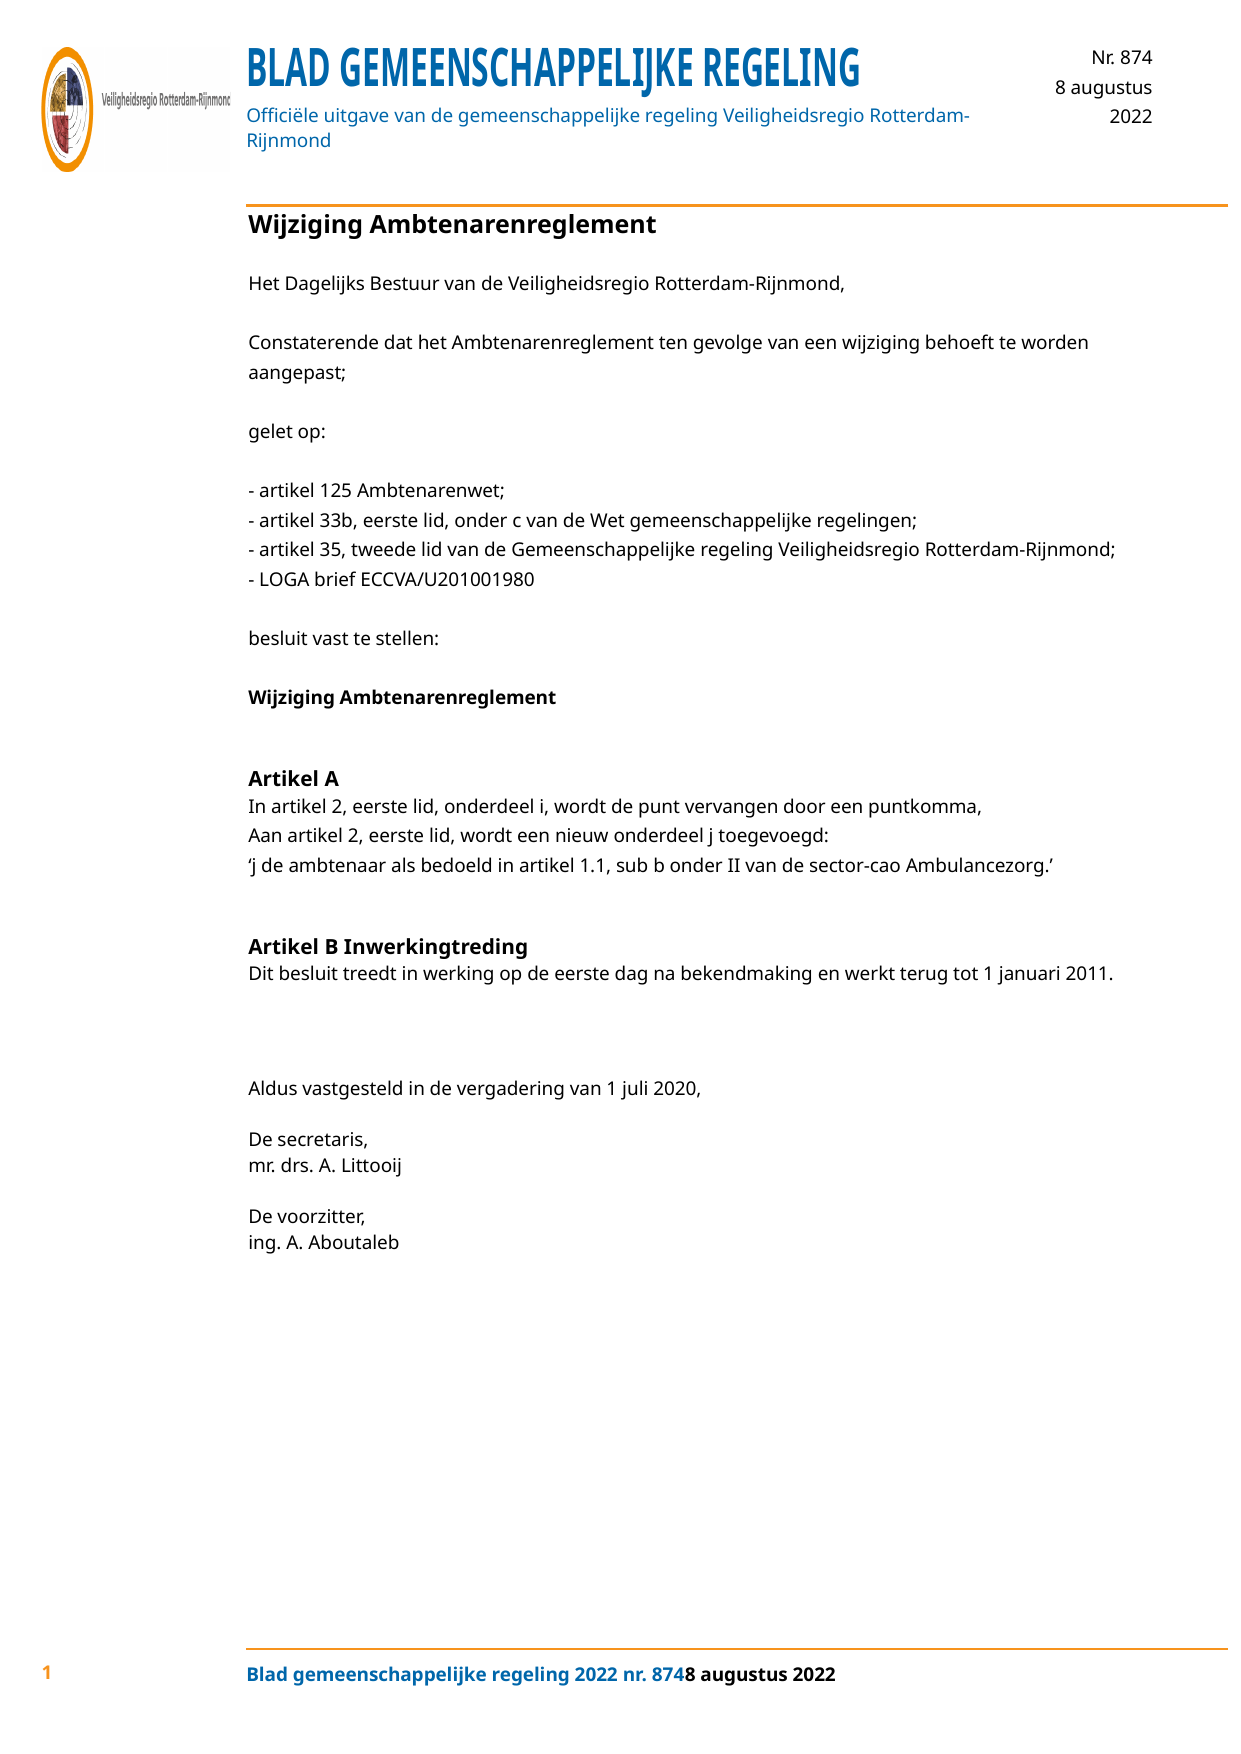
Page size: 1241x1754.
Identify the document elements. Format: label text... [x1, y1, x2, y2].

text De voorzitter, [248, 1204, 1152, 1229]
text ing. A. Aboutaleb [248, 1229, 1152, 1255]
text Artikel A [248, 764, 1152, 793]
text Het Dagelijks Bestuur van de Veiligheidsregio Rotterdam-Rijnmond, [248, 270, 1152, 296]
text Wijziging Ambtenarenreglement [248, 684, 1152, 710]
text Artikel B Inwerkingtreding [248, 932, 1152, 961]
picture [41, 47, 231, 172]
text - artikel 125 Ambtenarenwet; [248, 477, 1152, 503]
text In artikel 2, eerste lid, onderdeel i, wordt de punt vervangen door een puntkomma, [248, 793, 1152, 819]
text Aan artikel 2, eerste lid, wordt een nieuw onderdeel j toegevoegd: [248, 822, 1152, 848]
text ‘j de ambtenaar als bedoeld in artikel 1.1, sub b onder II van de sector-cao Ambulancezorg.’ [248, 852, 1152, 878]
text De secretaris, [248, 1126, 1152, 1152]
text mr. drs. A. Littooij [248, 1152, 1152, 1178]
text Wijziging Ambtenarenreglement [248, 207, 1152, 241]
text Aldus vastgesteld in de vergadering van 1 juli 2020, [248, 1075, 1152, 1101]
text - artikel 33b, eerste lid, onder c van de Wet gemeenschappelijke regelingen; [248, 507, 1152, 533]
text Dit besluit treedt in werking op de eerste dag na bekendmaking en werkt terug tot 1 januari 2011. [248, 961, 1152, 986]
text gelet op: [248, 418, 1152, 444]
text - artikel 35, tweede lid van de Gemeenschappelijke regeling Veiligheidsregio Rotterdam-Rijnmond; [248, 537, 1152, 562]
text - LOGA brief ECCVA/U201001980 [248, 566, 1152, 592]
text Constaterende dat het Ambtenarenreglement ten gevolge van een wijziging behoeft te worden aangepast; [248, 329, 1152, 385]
text besluit vast te stellen: [248, 625, 1152, 651]
